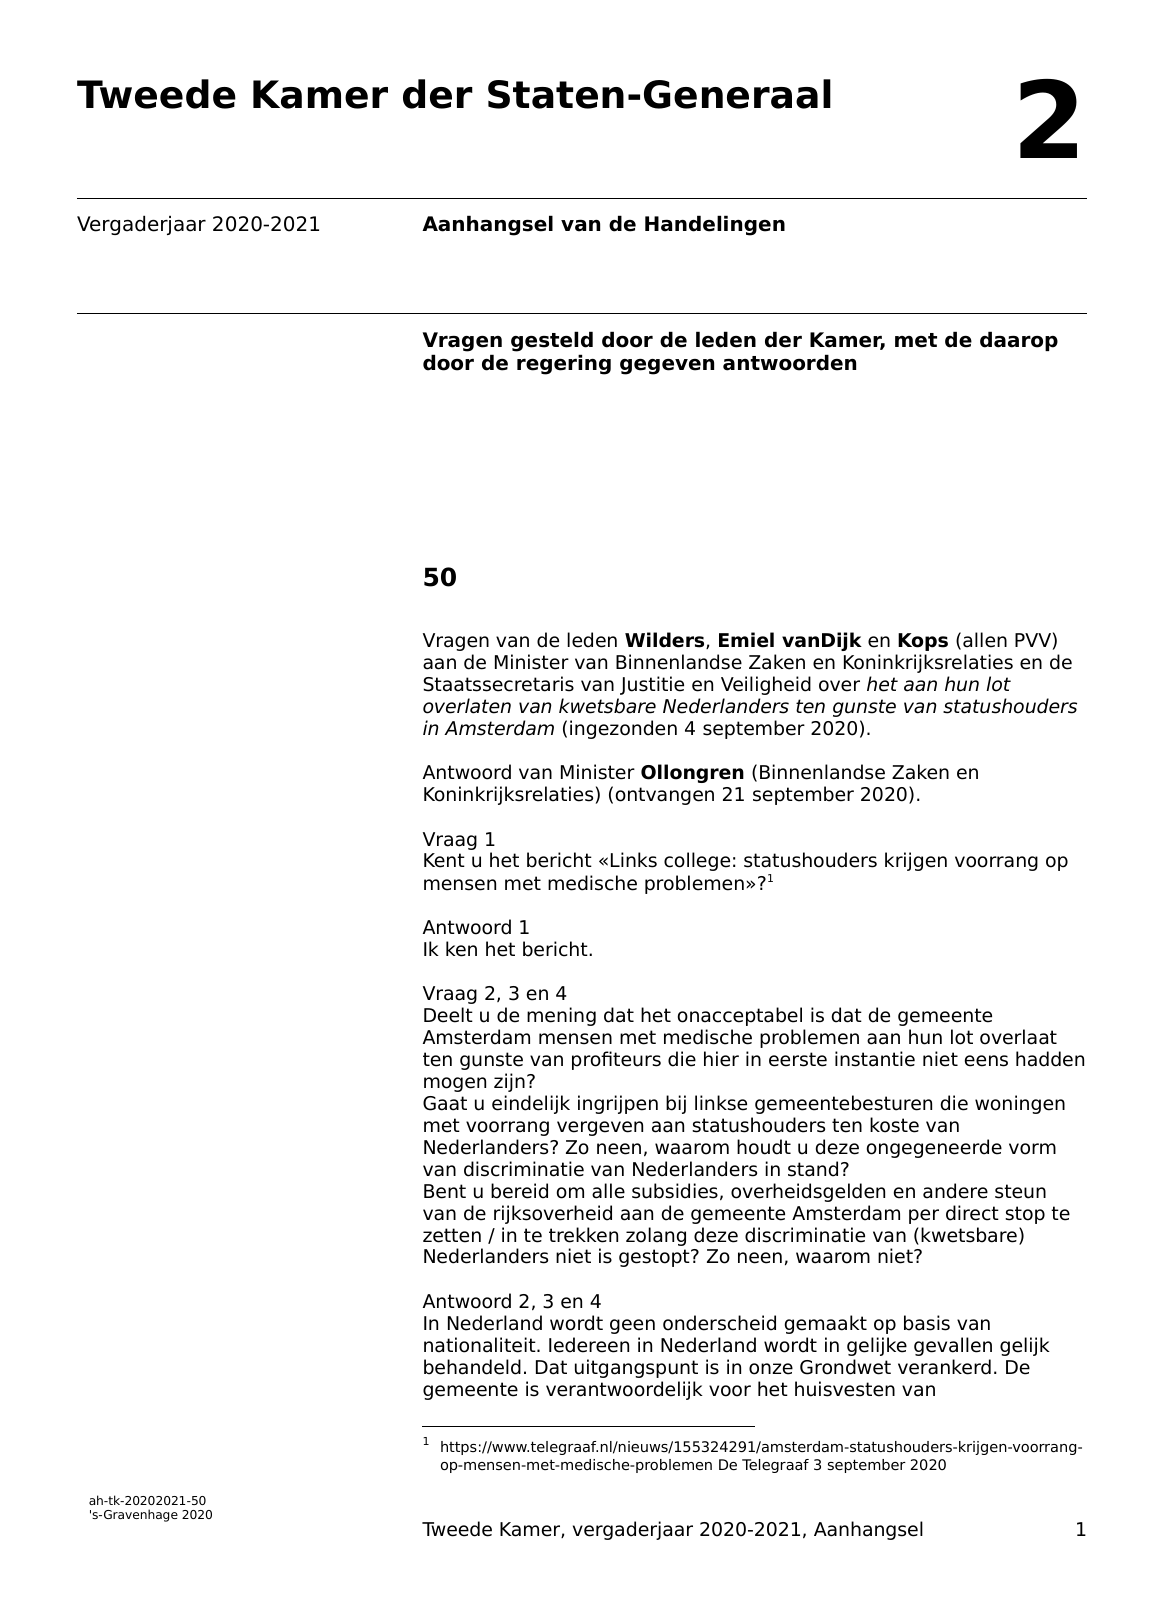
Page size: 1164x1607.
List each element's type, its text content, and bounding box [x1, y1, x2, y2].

table_header 2 [886, 59, 1087, 198]
table_cell Aanhangsel van de Handelingen [422, 199, 1087, 313]
text Vraag 1 [422, 828, 1087, 850]
text Antwoord 2, 3 en 4 [422, 1291, 1087, 1313]
text In Nederland wordt geen onderscheid gemaakt op basis van nationaliteit. Iedereen in Nederland wordt in gelijke gevallen gelijk behandeld. Dat uitgangspunt is in onze Grondwet verankerd. De gemeente is verantwoordelijk voor het huisvesten van [422, 1313, 1087, 1401]
text Gaat u eindelijk ingrijpen bij linkse gemeentebesturen die woningen met voorrang vergeven aan statushouders ten koste van Nederlanders? Zo neen, waarom houdt u deze ongegeneerde vorm van discriminatie van Nederlanders in stand? [422, 1093, 1087, 1181]
table_cell Vergaderjaar 2020-2021 [77, 199, 422, 313]
text Bent u bereid om alle subsidies, overheidsgelden en andere steun van de rijksoverheid aan de gemeente Amsterdam per direct stop te zetten / in te trekken zolang deze discriminatie van (kwetsbare) Nederlanders niet is gestopt? Zo neen, waarom niet? [422, 1181, 1087, 1268]
text 50 [422, 563, 1087, 592]
text Kent u het bericht «Links college: statushouders krijgen voorrang op mensen met medische problemen»? [422, 850, 1087, 894]
text Deelt u de mening dat het onacceptabel is dat de gemeente Amsterdam mensen met medische problemen aan hun lot overlaat ten gunste van profiteurs die hier in eerste instantie niet eens hadden mogen zijn? [422, 1005, 1087, 1093]
text Vragen van de leden Wilders, Emiel vanDijk en Kops (allen PVV) aan de Minister van Binnenlandse Zaken en Koninkrijksrelaties en de Staatssecretaris van Justitie en Veiligheid over het aan hun lot overlaten van kwetsbare Nederlanders ten gunste van statushouders in Amsterdam (ingezonden 4 september 2020). [422, 630, 1087, 740]
table_cell [77, 314, 422, 375]
text 's-Gravenhage 2020 [88, 1508, 323, 1522]
table_cell Vragen gesteld door de leden der Kamer, met de daarop door de regering gegeven antwoorden [422, 314, 1087, 375]
text Antwoord 1 [422, 917, 1087, 938]
text Vraag 2, 3 en 4 [422, 983, 1087, 1005]
table_header Tweede Kamer der Staten-Generaal [77, 59, 886, 198]
text https://www.telegraaf.nl/nieuws/155324291/amsterdam-statushouders-krijgen-voorrang-op-mensen-met-medische-problemen De Telegraaf 3 september 2020 [422, 1435, 1087, 1474]
text ah-tk-20202021-50 [88, 1494, 323, 1508]
text Antwoord van Minister Ollongren (Binnenlandse Zaken en Koninkrijksrelaties) (ontvangen 21 september 2020). [422, 762, 1087, 806]
text Ik ken het bericht. [422, 938, 1087, 961]
